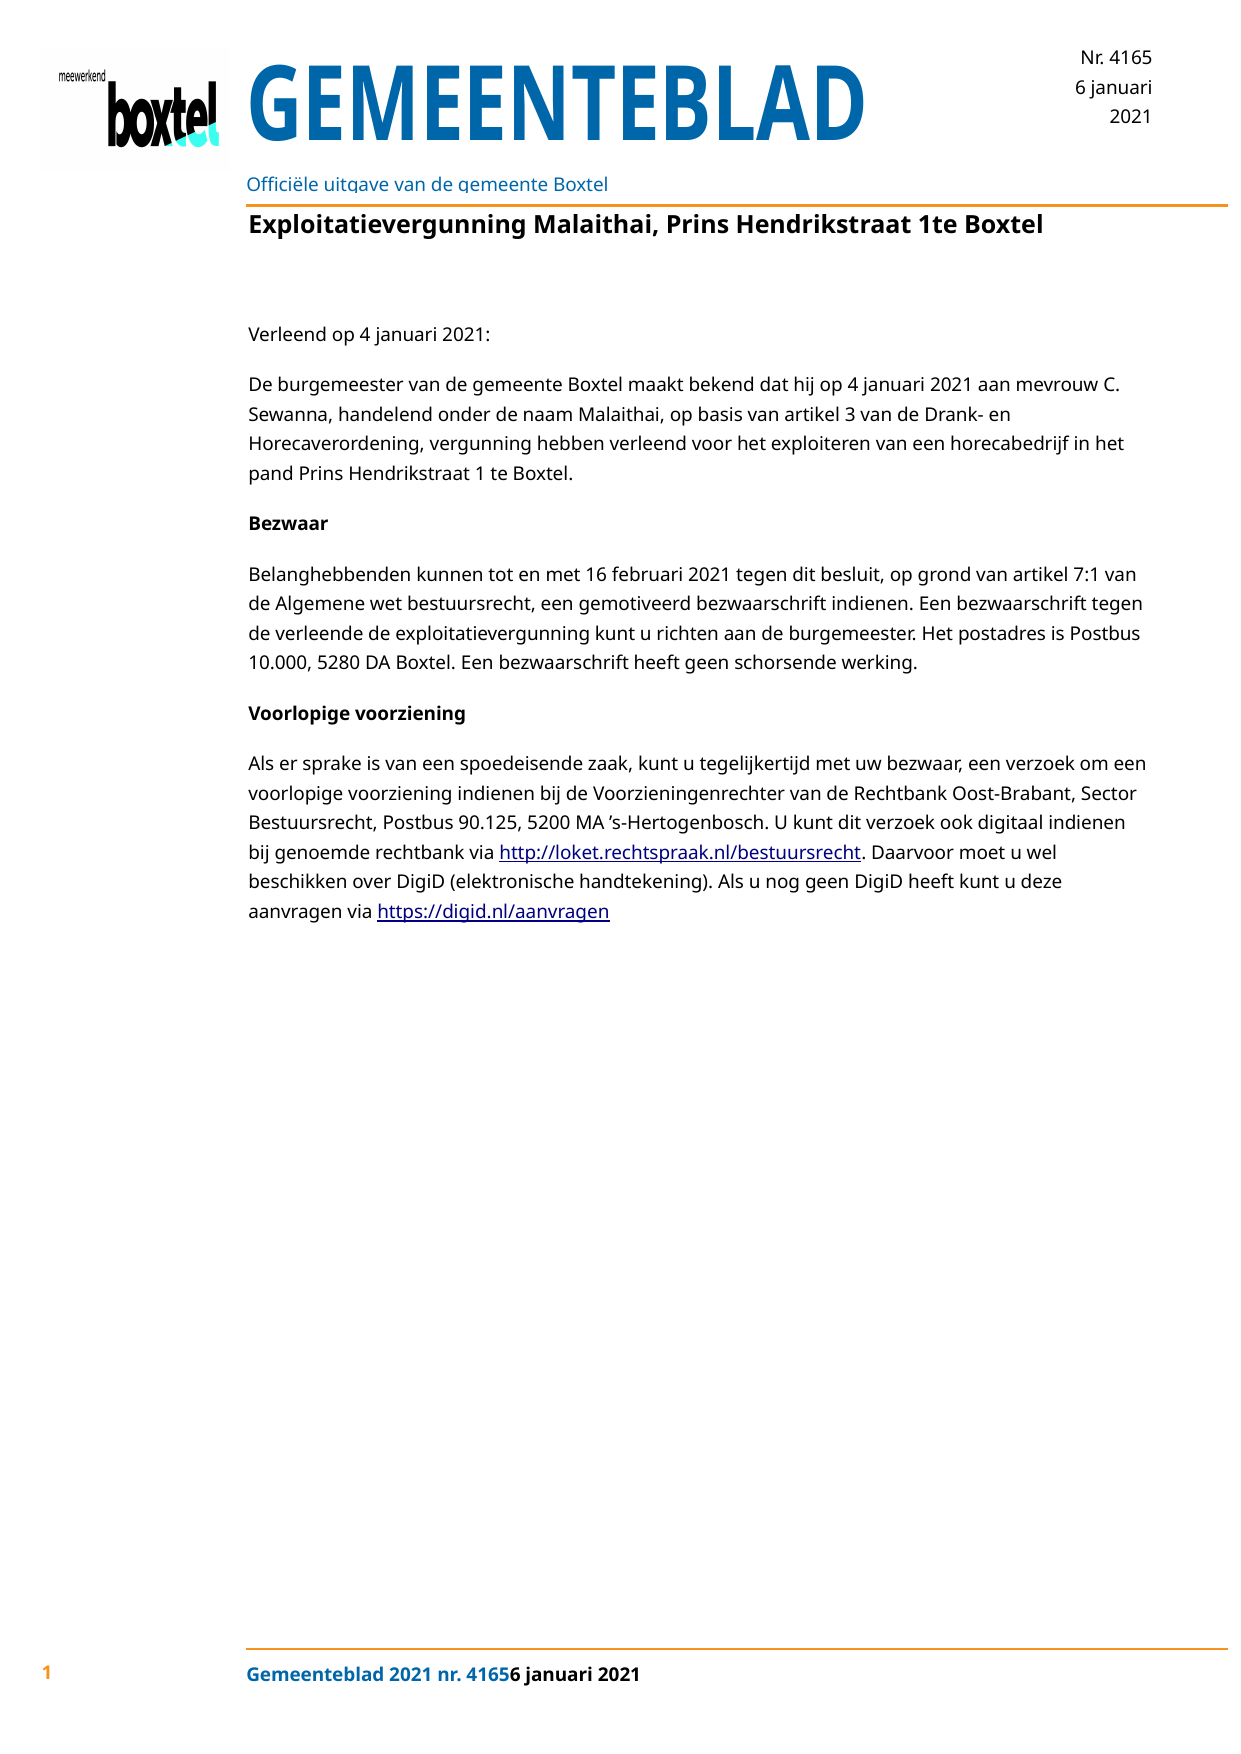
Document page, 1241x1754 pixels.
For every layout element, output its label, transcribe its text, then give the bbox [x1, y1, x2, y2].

text Voorlopige voorziening [248, 700, 1152, 726]
text Belanghebbenden kunnen tot en met 16 februari 2021 tegen dit besluit, op grond van artikel 7:1 van de Algemene wet bestuursrecht, een gemotiveerd bezwaarschrift indienen. Een bezwaarschrift tegen de verleende de exploitatievergunning kunt u richten aan de burgemeester. Het postadres is Postbus 10.000, 5280 DA Boxtel. Een bezwaarschrift heeft geen schorsende werking. [248, 561, 1152, 675]
text Als er sprake is van een spoedeisende zaak, kunt u tegelijkertijd met uw bezwaar, een verzoek om een voorlopige voorziening indienen bij de Voorzieningenrechter van de Rechtbank Oost-Brabant, Sector Bestuursrecht, Postbus 90.125, 5200 MA ’s-Hertogenbosch. U kunt dit verzoek ook digitaal indienen bij genoemde rechtbank via http://loket.rechtspraak.nl/bestuursrecht. Daarvoor moet u wel beschikken over DigiD (elektronische handtekening). Als u nog geen DigiD heeft kunt u deze aanvragen via https://digid.nl/aanvragen [248, 750, 1152, 924]
text De burgemeester van de gemeente Boxtel maakt bekend dat hij op 4 januari 2021 aan mevrouw C. Sewanna, handelend onder de naam Malaithai, op basis van artikel 3 van de Drank- en Horecaverordening, vergunning hebben verleend voor het exploiteren van een horecabedrijf in het pand Prins Hendrikstraat 1 te Boxtel. [248, 371, 1152, 486]
text Verleend op 4 januari 2021: [248, 321, 1152, 346]
text Bezwaar [248, 510, 1152, 536]
text Exploitatievergunning Malaithai, Prins Hendrikstraat 1te Boxtel [248, 207, 1152, 241]
picture [41, 47, 231, 172]
